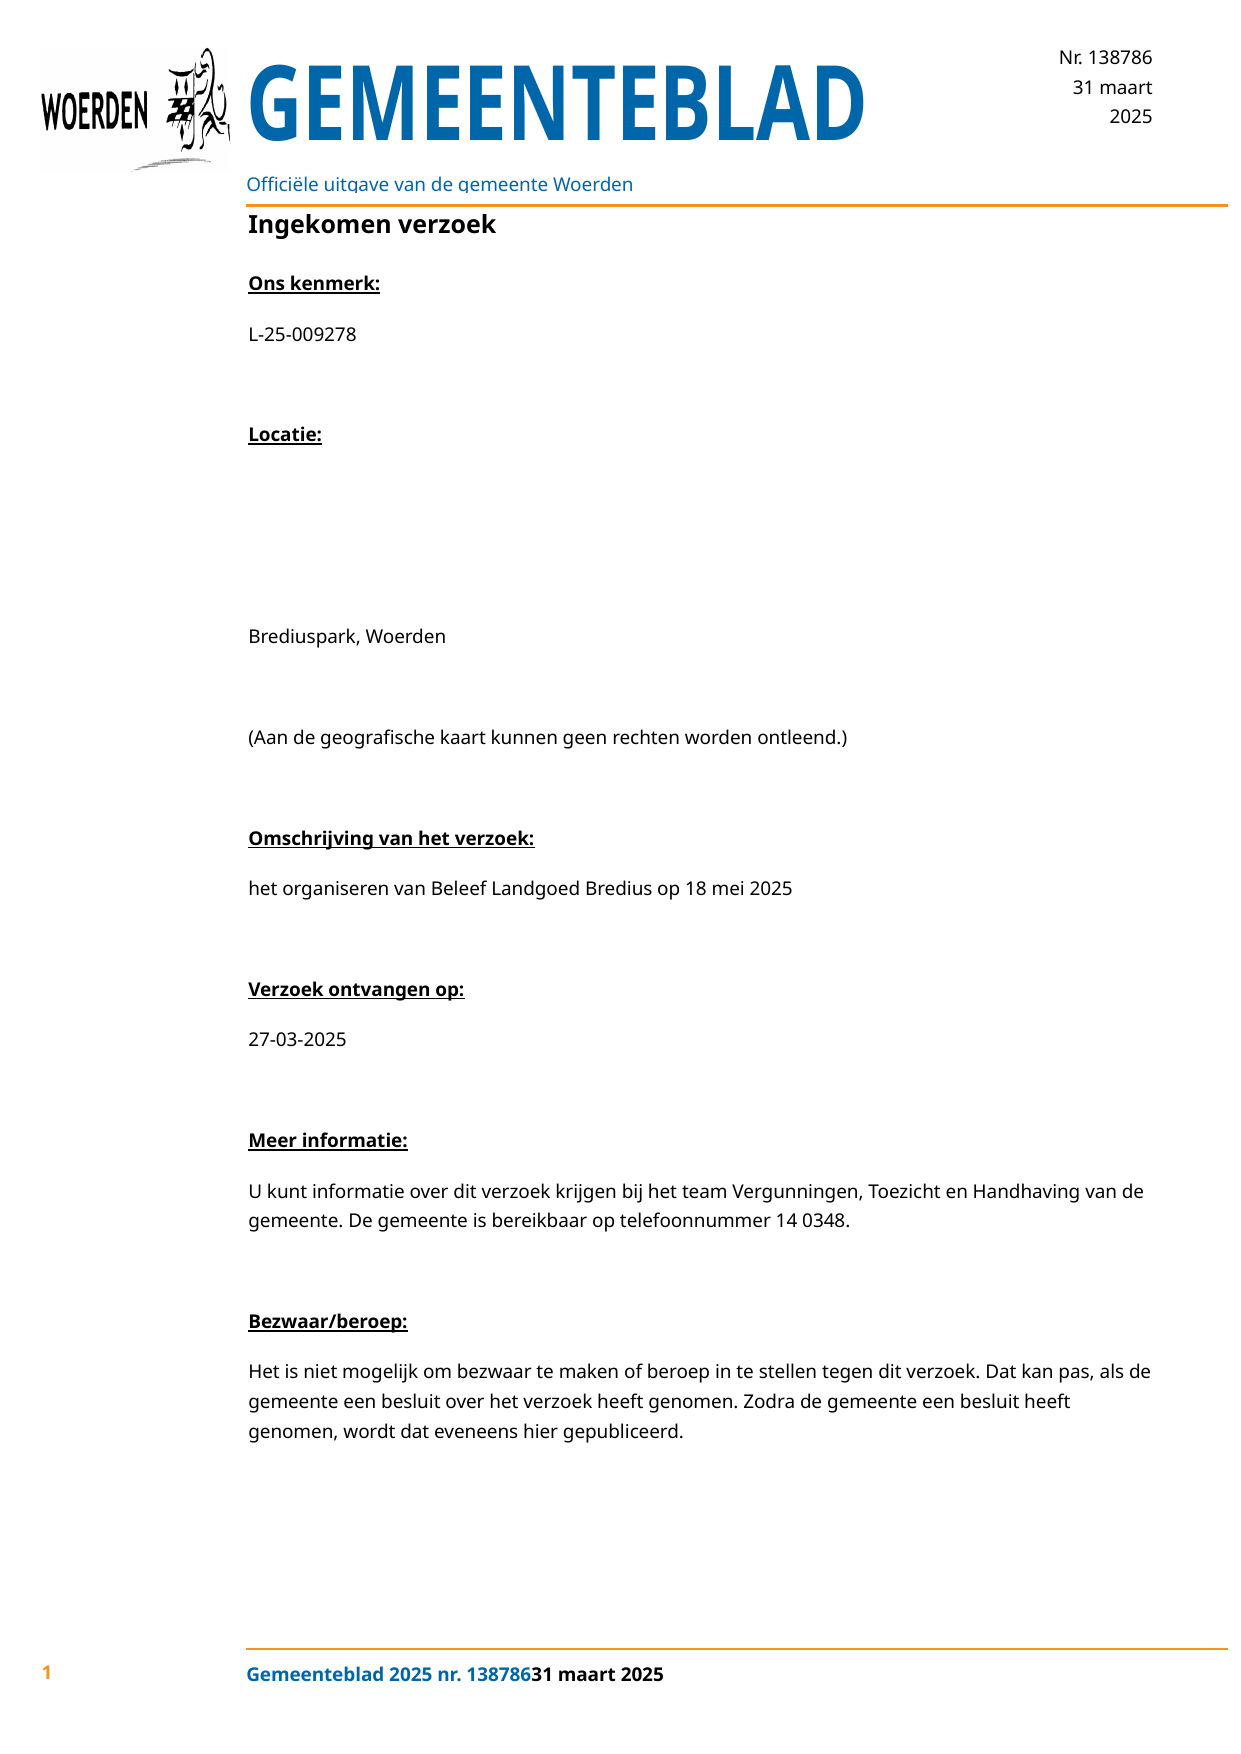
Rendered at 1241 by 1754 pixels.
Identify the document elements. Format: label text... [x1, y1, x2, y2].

text het organiseren van Beleef Landgoed Bredius op 18 mei 2025 [248, 875, 1152, 901]
text Brediuspark, Woerden [248, 623, 1152, 649]
text Omschrijving van het verzoek: [248, 825, 1152, 851]
text Ons kenmerk: [248, 270, 1152, 296]
text Bezwaar/beroep: [248, 1308, 1152, 1334]
text Verzoek ontvangen op: [248, 976, 1152, 1002]
text 27-03-2025 [248, 1027, 1152, 1052]
text L-25-009278 [248, 321, 1152, 346]
text U kunt informatie over dit verzoek krijgen bij het team Vergunningen, Toezicht en Handhaving van de gemeente. De gemeente is bereikbaar op telefoonnummer 14 0348. [248, 1178, 1152, 1233]
text Meer informatie: [248, 1127, 1152, 1153]
text (Aan de geografische kaart kunnen geen rechten worden ontleend.) [248, 724, 1152, 750]
text Locatie: [248, 422, 1152, 447]
text Ingekomen verzoek [248, 207, 1152, 241]
picture [41, 47, 231, 172]
text Het is niet mogelijk om bezwaar te maken of beroep in te stellen tegen dit verzoek. Dat kan pas, als de gemeente een besluit over het verzoek heeft genomen. Zodra de gemeente een besluit heeft genomen, wordt dat eveneens hier gepubliceerd. [248, 1359, 1152, 1443]
